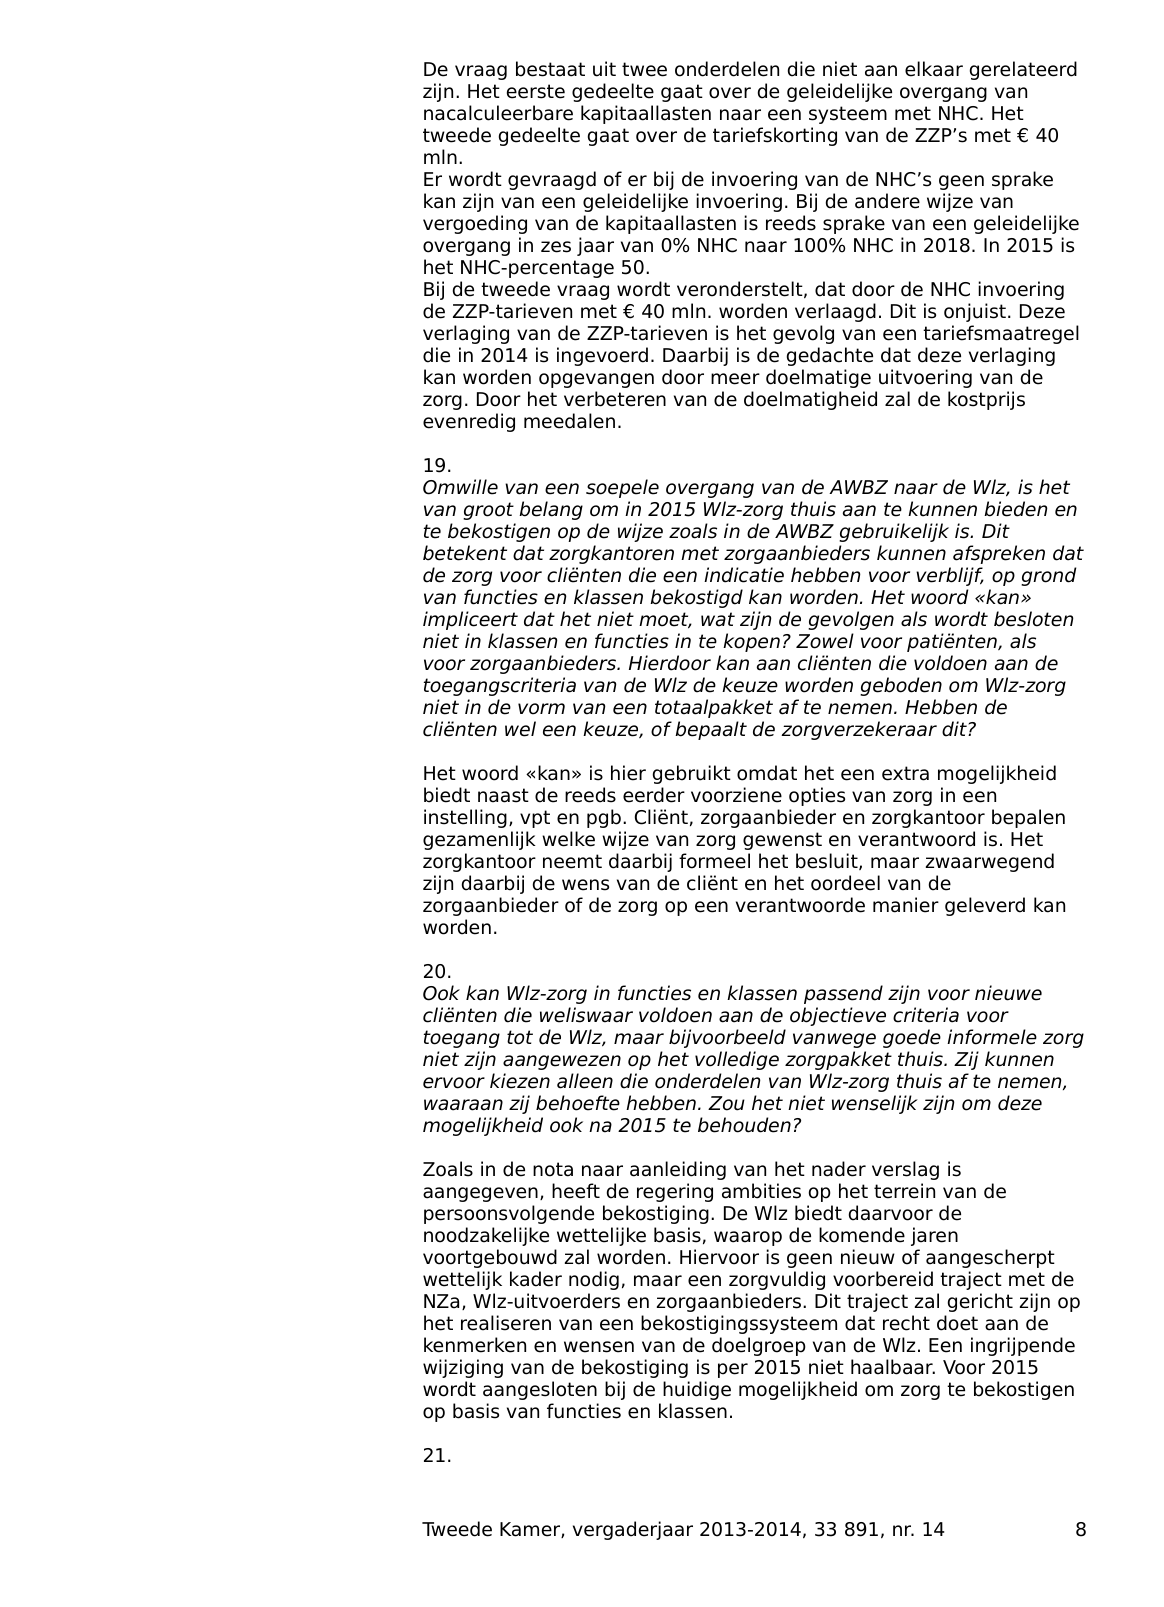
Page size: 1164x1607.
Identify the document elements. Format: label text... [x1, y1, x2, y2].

text Bij de tweede vraag wordt veronderstelt, dat door de NHC invoering de ZZP-tarieven met € 40 mln. worden verlaagd. Dit is onjuist. Deze verlaging van de ZZP-tarieven is het gevolg van een tariefsmaatregel die in 2014 is ingevoerd. Daarbij is de gedachte dat deze verlaging kan worden opgevangen door meer doelmatige uitvoering van de zorg. Door het verbeteren van de doelmatigheid zal de kostprijs evenredig meedalen. [422, 279, 1087, 433]
text Omwille van een soepele overgang van de AWBZ naar de Wlz, is het van groot belang om in 2015 Wlz-zorg thuis aan te kunnen bieden en te bekostigen op de wijze zoals in de AWBZ gebruikelijk is. Dit betekent dat zorgkantoren met zorgaanbieders kunnen afspreken dat de zorg voor cliënten die een indicatie hebben voor verblijf, op grond van functies en klassen bekostigd kan worden. Het woord «kan» impliceert dat het niet moet, wat zijn de gevolgen als wordt besloten niet in klassen en functies in te kopen? Zowel voor patiënten, als voor zorgaanbieders. Hierdoor kan aan cliënten die voldoen aan de toegangscriteria van de Wlz de keuze worden geboden om Wlz-zorg niet in de vorm van een totaalpakket af te nemen. Hebben de cliënten wel een keuze, of bepaalt de zorgverzekeraar dit? [422, 477, 1087, 741]
text 21. [422, 1445, 1087, 1467]
text Er wordt gevraagd of er bij de invoering van de NHC’s geen sprake kan zijn van een geleidelijke invoering. Bij de andere wijze van vergoeding van de kapitaallasten is reeds sprake van een geleidelijke overgang in zes jaar van 0% NHC naar 100% NHC in 2018. In 2015 is het NHC-percentage 50. [422, 169, 1087, 279]
text De vraag bestaat uit twee onderdelen die niet aan elkaar gerelateerd zijn. Het eerste gedeelte gaat over de geleidelijke overgang van nacalculeerbare kapitaallasten naar een systeem met NHC. Het tweede gedeelte gaat over de tariefskorting van de ZZP’s met € 40 mln. [422, 59, 1087, 169]
text Ook kan Wlz-zorg in functies en klassen passend zijn voor nieuwe cliënten die weliswaar voldoen aan de objectieve criteria voor toegang tot de Wlz, maar bijvoorbeeld vanwege goede informele zorg niet zijn aangewezen op het volledige zorgpakket thuis. Zij kunnen ervoor kiezen alleen die onderdelen van Wlz-zorg thuis af te nemen, waaraan zij behoefte hebben. Zou het niet wenselijk zijn om deze mogelijkheid ook na 2015 te behouden? [422, 983, 1087, 1137]
text 20. [422, 961, 1087, 983]
text Het woord «kan» is hier gebruikt omdat het een extra mogelijkheid biedt naast de reeds eerder voorziene opties van zorg in een instelling, vpt en pgb. Cliënt, zorgaanbieder en zorgkantoor bepalen gezamenlijk welke wijze van zorg gewenst en verantwoord is. Het zorgkantoor neemt daarbij formeel het besluit, maar zwaarwegend zijn daarbij de wens van de cliënt en het oordeel van de zorgaanbieder of de zorg op een verantwoorde manier geleverd kan worden. [422, 763, 1087, 939]
text 19. [422, 455, 1087, 477]
text Zoals in de nota naar aanleiding van het nader verslag is aangegeven, heeft de regering ambities op het terrein van de persoonsvolgende bekostiging. De Wlz biedt daarvoor de noodzakelijke wettelijke basis, waarop de komende jaren voortgebouwd zal worden. Hiervoor is geen nieuw of aangescherpt wettelijk kader nodig, maar een zorgvuldig voorbereid traject met de NZa, Wlz-uitvoerders en zorgaanbieders. Dit traject zal gericht zijn op het realiseren van een bekostigingssysteem dat recht doet aan de kenmerken en wensen van de doelgroep van de Wlz. Een ingrijpende wijziging van de bekostiging is per 2015 niet haalbaar. Voor 2015 wordt aangesloten bij de huidige mogelijkheid om zorg te bekostigen op basis van functies en klassen. [422, 1159, 1087, 1423]
